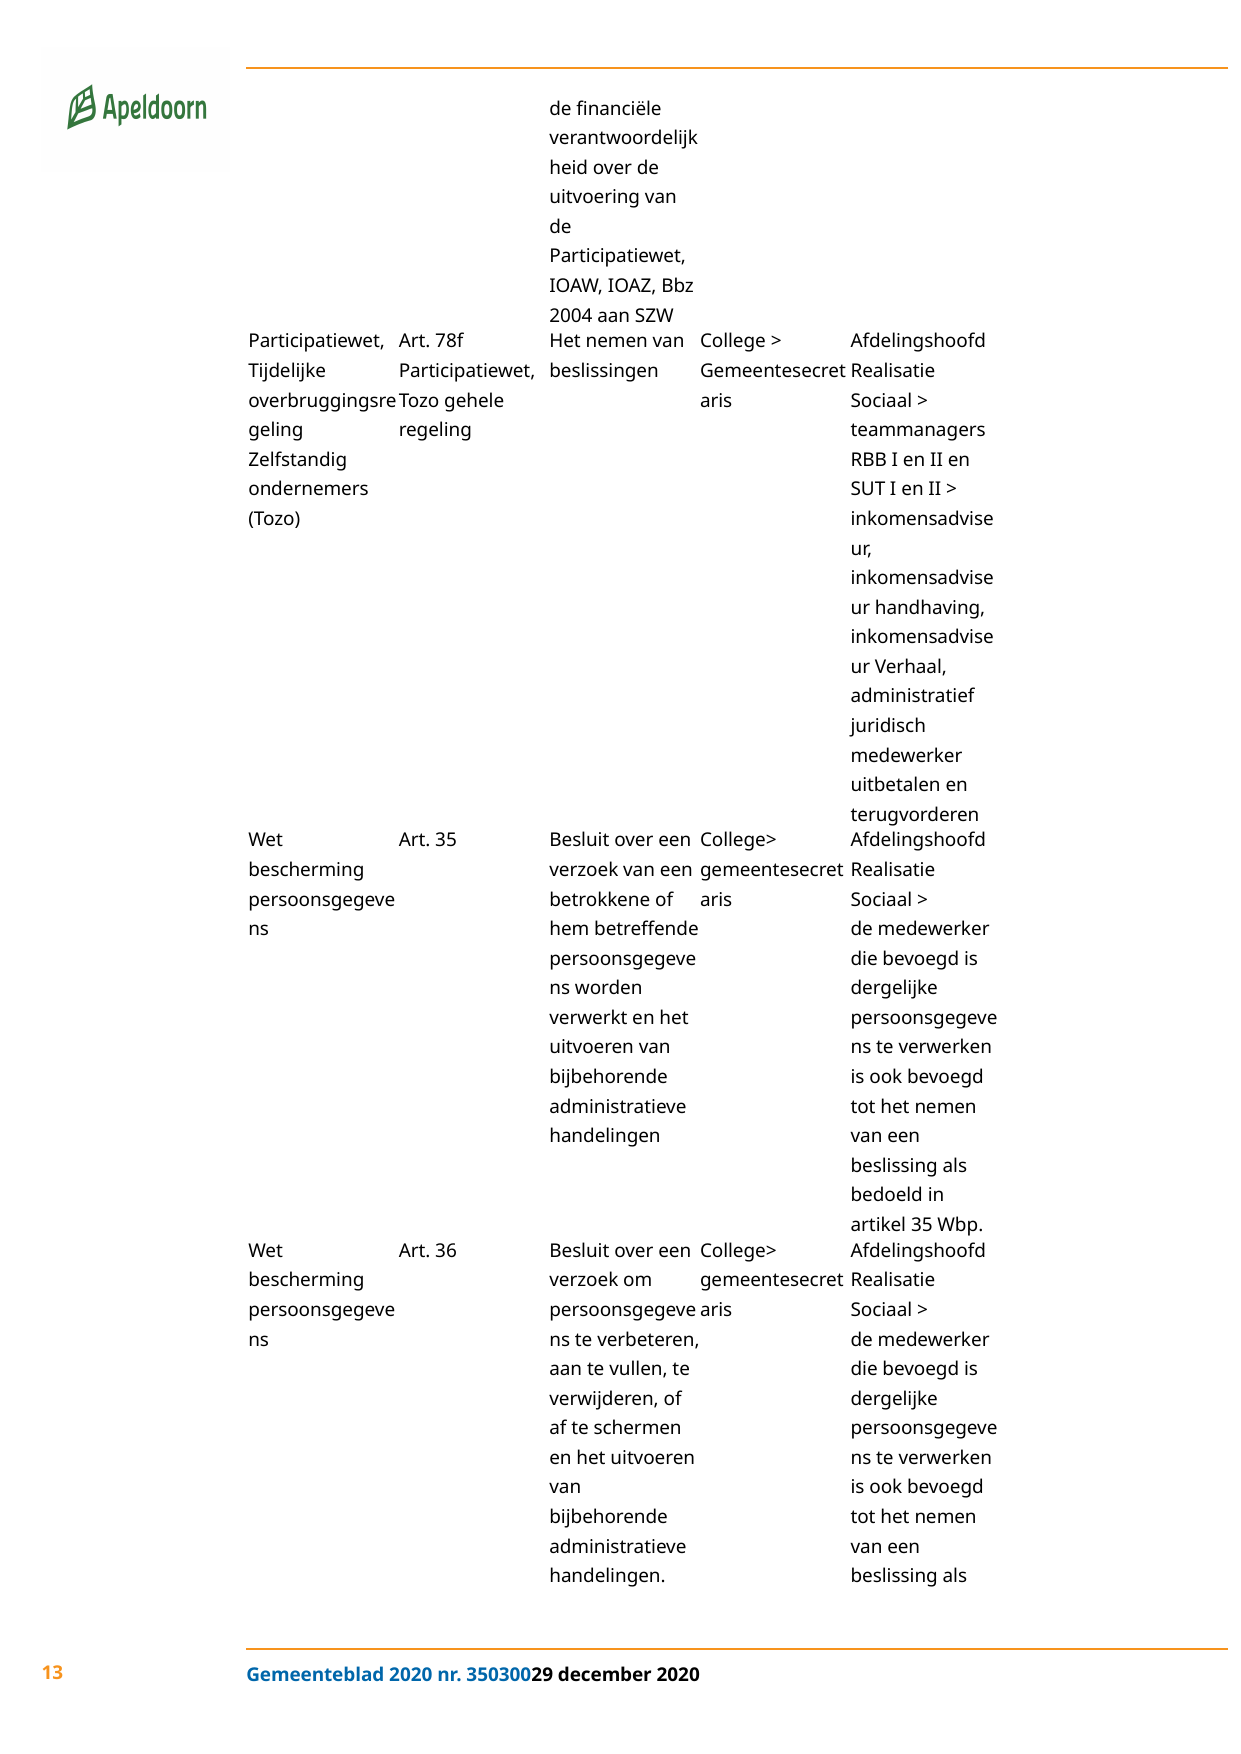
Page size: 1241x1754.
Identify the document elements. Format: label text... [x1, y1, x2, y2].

table_cell Art. 35 [399, 827, 549, 1237]
table_cell College> gemeentesecretaris [700, 827, 850, 1237]
table_cell [850, 95, 1001, 328]
table_cell Art. 36 [399, 1237, 549, 1588]
table_cell de financiële verantwoordelijkheid over de uitvoering van de Participatiewet, IOAW, IOAZ, Bbz 2004 aan SZW [549, 95, 700, 328]
table_cell College > Gemeentesecretaris [700, 328, 850, 827]
table_cell Afdelingshoofd Realisatie Sociaal > de medewerker die bevoegd is dergelijke persoonsgegevens te verwerken is ook bevoegd tot het nemen van een beslissing als bedoeld in artikel 35 Wbp. [850, 827, 1001, 1237]
table_cell [1001, 827, 1152, 1237]
table_cell Afdelingshoofd Realisatie Sociaal > de medewerker die bevoegd is dergelijke persoonsgegevens te verwerken is ook bevoegd tot het nemen van een beslissing als [850, 1237, 1001, 1588]
table_cell Wet bescherming persoonsgegevens [248, 1237, 398, 1588]
table_cell Art. 78f Participatiewet, Tozo gehele regeling [399, 328, 549, 827]
table_cell [1001, 328, 1152, 827]
table_cell College> gemeentesecretaris [700, 1237, 850, 1588]
table_cell [248, 95, 398, 328]
table_cell [700, 95, 850, 328]
table_cell Participatiewet, Tijdelijke overbruggingsregeling Zelfstandig ondernemers (Tozo) [248, 328, 398, 827]
table_cell [399, 95, 549, 328]
table_cell [1001, 1237, 1152, 1588]
table_cell Afdelingshoofd Realisatie Sociaal > teammanagers RBB I en II en SUT I en II > inkomensadviseur, inkomensadviseur handhaving, inkomensadviseur Verhaal, administratief juridisch medewerker uitbetalen en terugvorderen [850, 328, 1001, 827]
picture [41, 47, 231, 172]
table_cell [1001, 95, 1152, 328]
table_cell Besluit over een verzoek van een betrokkene of hem betreffende persoonsgegevens worden verwerkt en het uitvoeren van bijbehorende administratieve handelingen [549, 827, 700, 1237]
table_cell Besluit over een verzoek om persoonsgegevens te verbeteren, aan te vullen, te verwijderen, of af te schermen en het uitvoeren van bijbehorende administratieve handelingen. [549, 1237, 700, 1588]
table_cell Het nemen van beslissingen [549, 328, 700, 827]
table_cell Wet bescherming persoonsgegevens [248, 827, 398, 1237]
